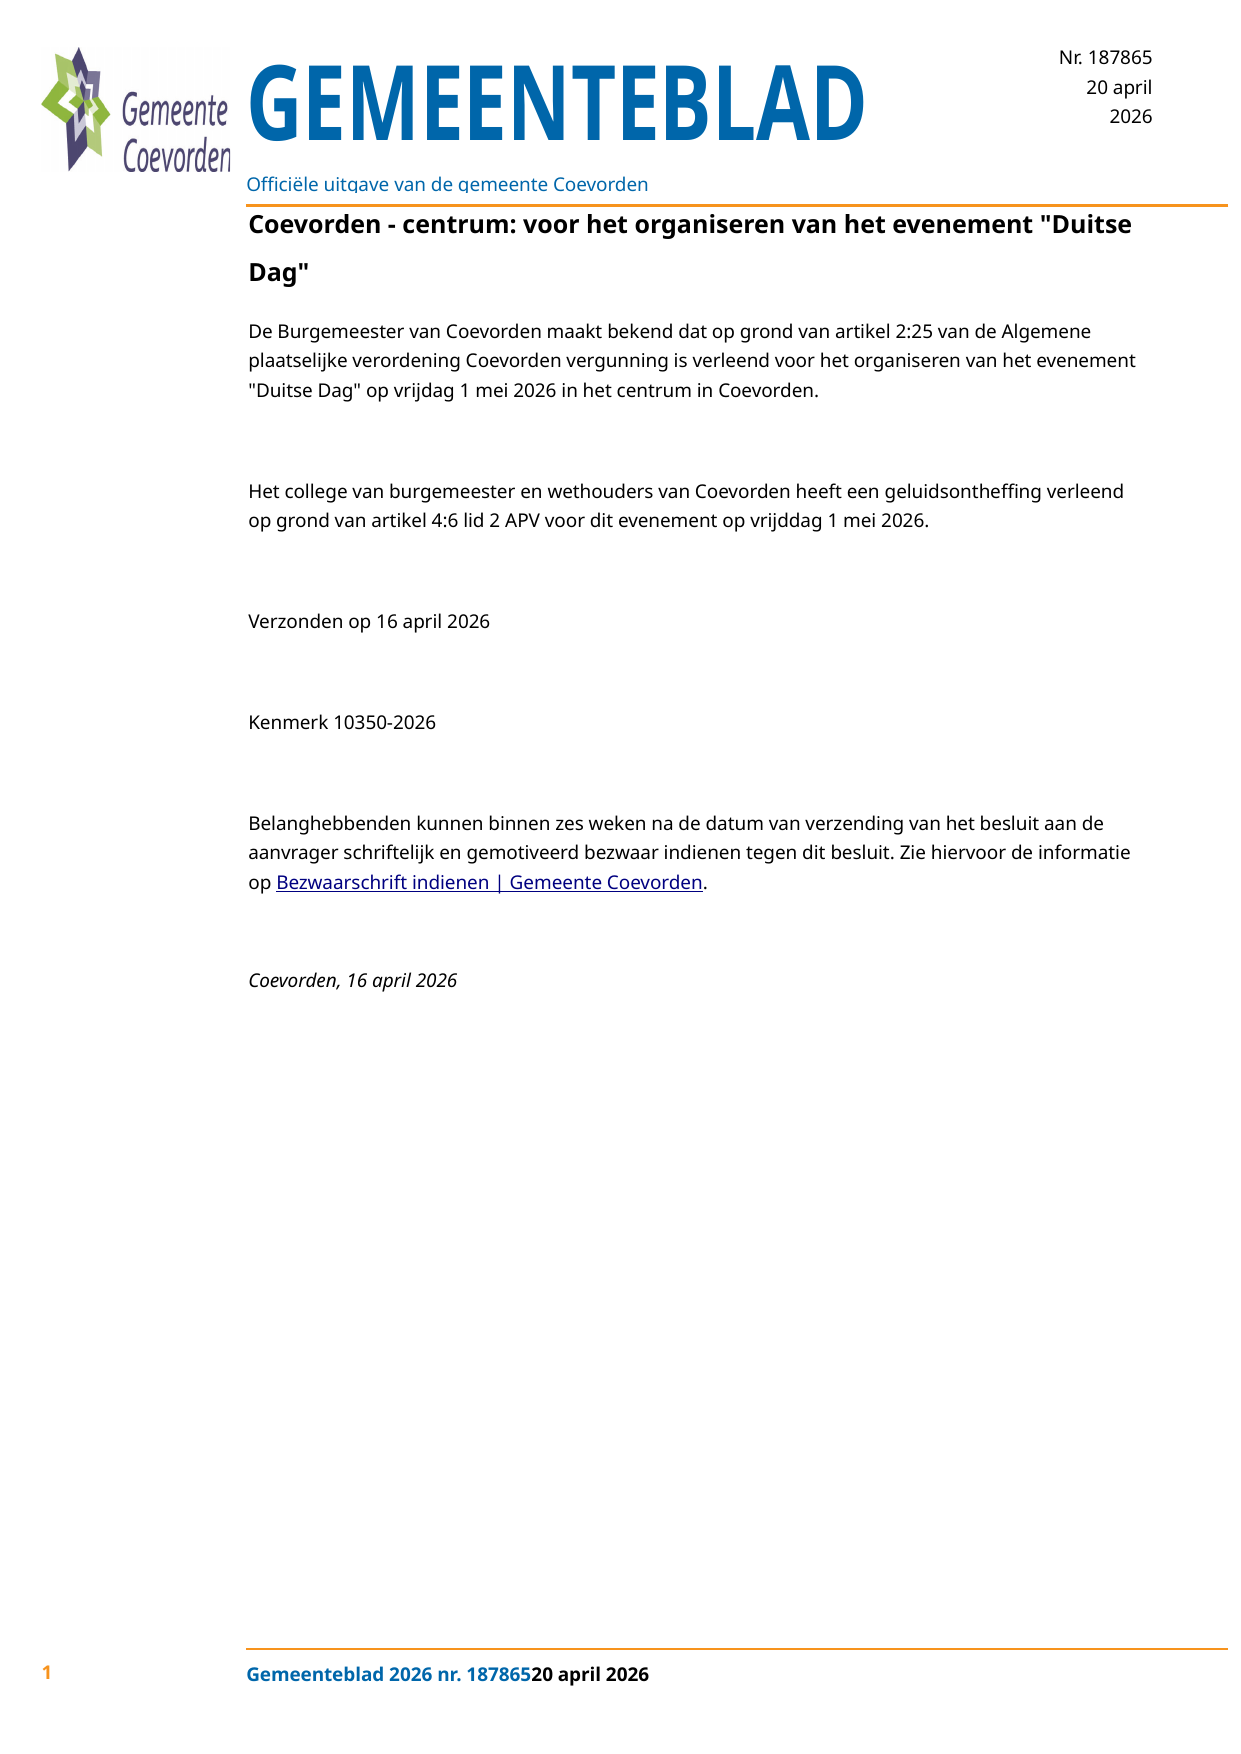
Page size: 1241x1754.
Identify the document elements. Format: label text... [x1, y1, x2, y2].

text Belanghebbenden kunnen binnen zes weken na de datum van verzending van het besluit aan de aanvrager schriftelijk en gemotiveerd bezwaar indienen tegen dit besluit. Zie hiervoor de informatie op Bezwaarschrift indienen | Gemeente Coevorden. [248, 810, 1152, 895]
text De Burgemeester van Coevorden maakt bekend dat op grond van artikel 2:25 van de Algemene plaatselijke verordening Coevorden vergunning is verleend voor het organiseren van het evenement "Duitse Dag" op vrijdag 1 mei 2026 in het centrum in Coevorden. [248, 318, 1152, 403]
text Kenmerk 10350-2026 [248, 709, 1152, 735]
text Verzonden op 16 april 2026 [248, 608, 1152, 634]
text Coevorden - centrum: voor het organiseren van het evenement "Duitse Dag" [248, 207, 1152, 288]
picture [41, 47, 231, 172]
text Coevorden, 16 april 2026 [248, 967, 1152, 993]
text Het college van burgemeester en wethouders van Coevorden heeft een geluidsontheffing verleend op grond van artikel 4:6 lid 2 APV voor dit evenement op vrijddag 1 mei 2026. [248, 478, 1152, 533]
